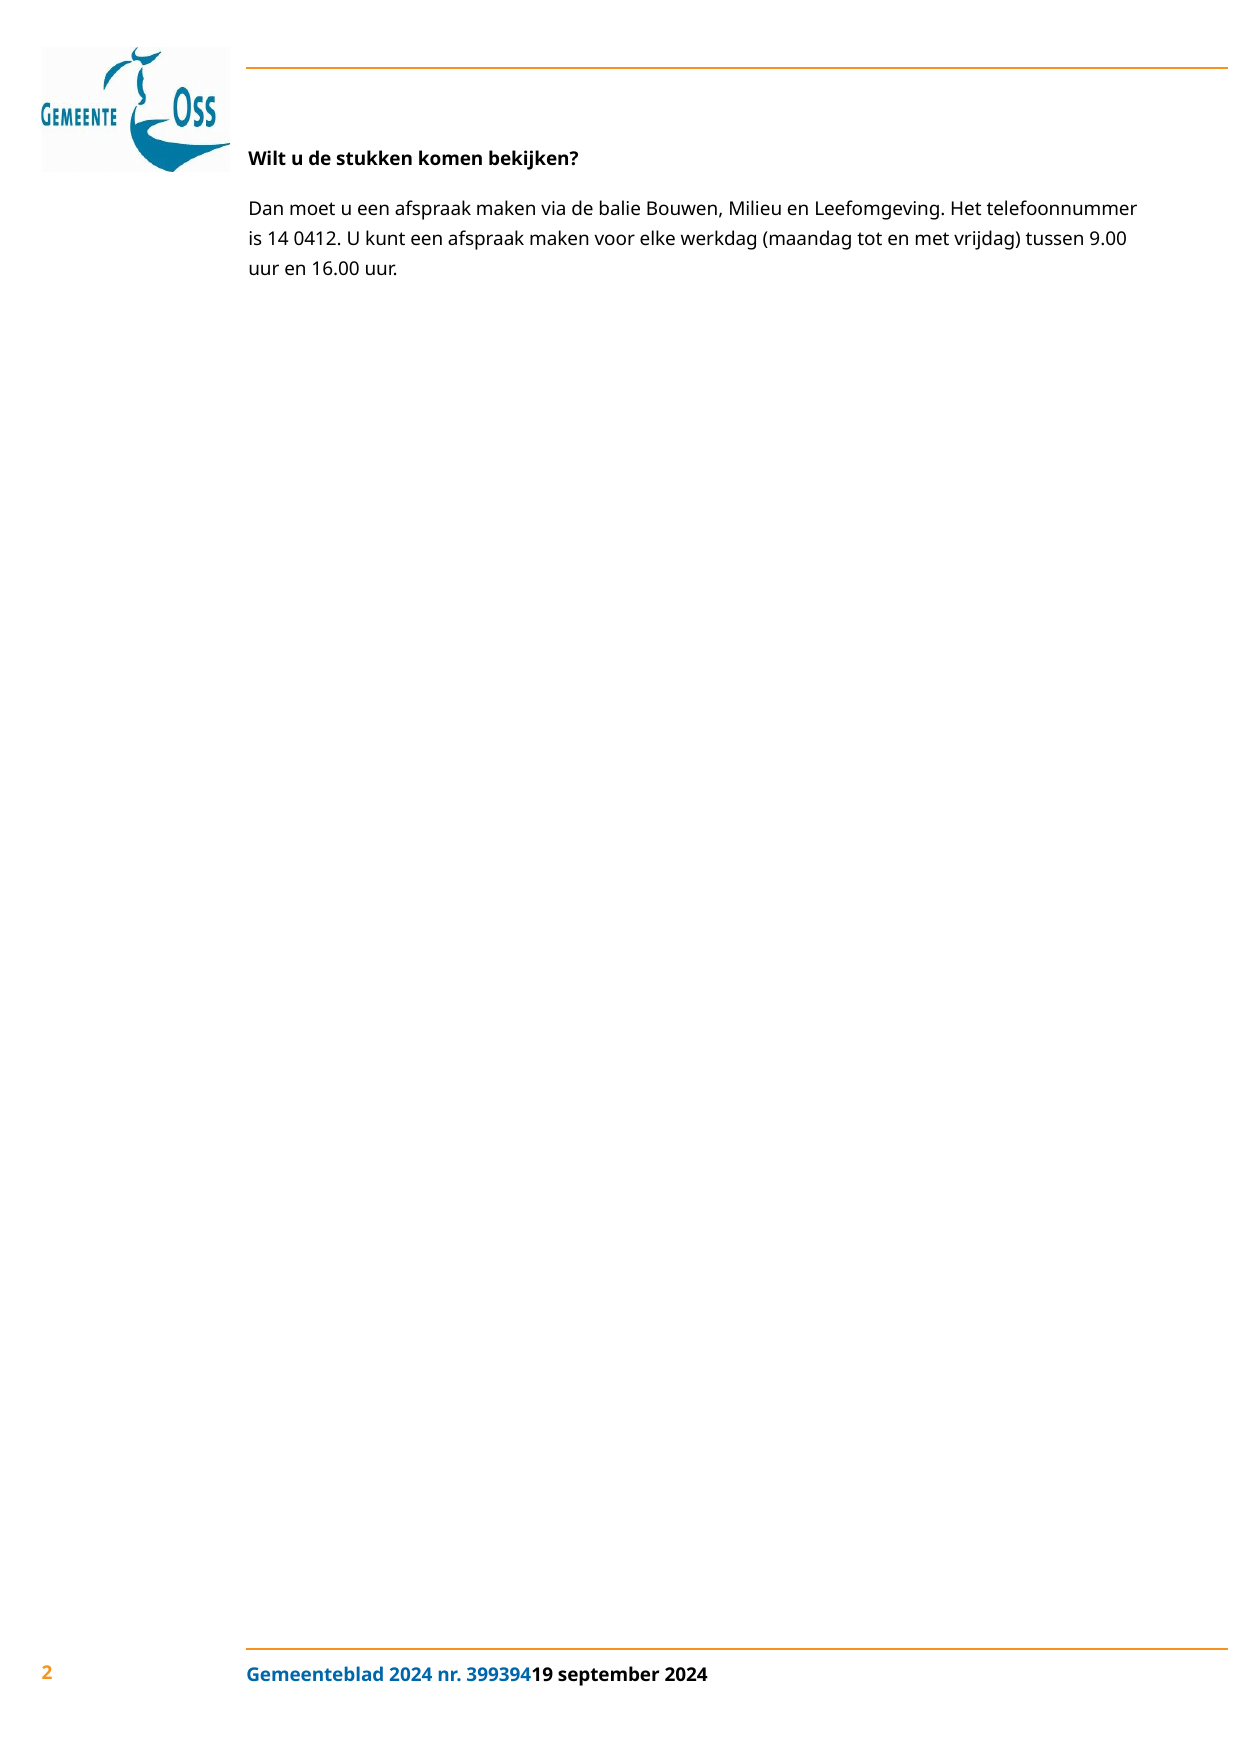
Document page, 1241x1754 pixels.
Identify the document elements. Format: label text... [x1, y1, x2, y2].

text Dan moet u een afspraak maken via de balie Bouwen, Milieu en Leefomgeving. Het telefoonnummer is 14 0412. U kunt een afspraak maken voor elke werkdag (maandag tot en met vrijdag) tussen 9.00 uur en 16.00 uur. [248, 196, 1152, 281]
text Wilt u de stukken komen bekijken? [248, 145, 1152, 171]
picture [41, 47, 231, 172]
